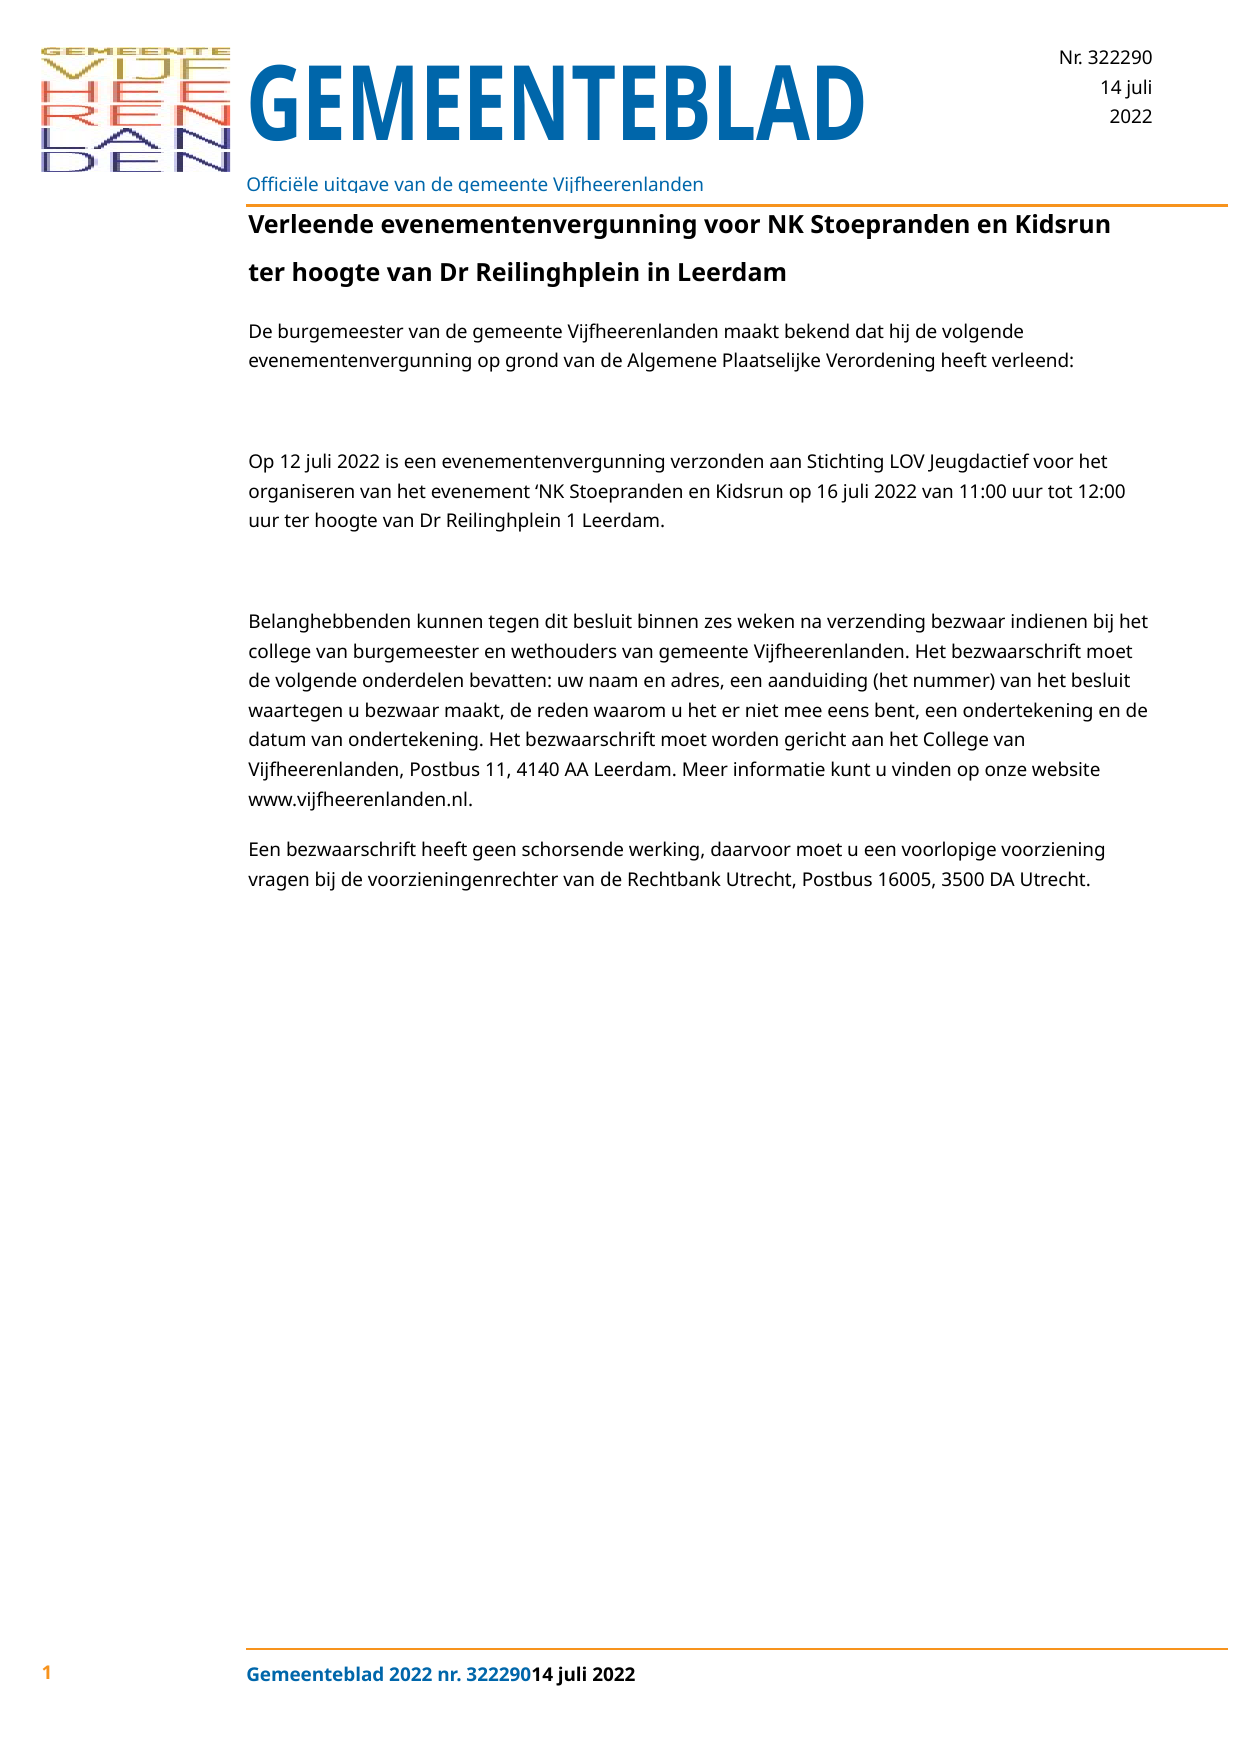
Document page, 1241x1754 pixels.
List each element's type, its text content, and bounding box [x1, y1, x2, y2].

text Op 12 juli 2022 is een evenementenvergunning verzonden aan Stichting LOV Jeugdactief voor het organiseren van het evenement ‘NK Stoepranden en Kidsrun op 16 juli 2022 van 11:00 uur tot 12:00 uur ter hoogte van Dr Reilinghplein 1 Leerdam. [248, 448, 1152, 533]
text Belanghebbenden kunnen tegen dit besluit binnen zes weken na verzending bezwaar indienen bij het college van burgemeester en wethouders van gemeente Vijfheerenlanden. Het bezwaarschrift moet de volgende onderdelen bevatten: uw naam en adres, een aanduiding (het nummer) van het besluit waartegen u bezwaar maakt, de reden waarom u het er niet mee eens bent, een ondertekening en de datum van ondertekening. Het bezwaarschrift moet worden gericht aan het College van Vijfheerenlanden, Postbus 11, 4140 AA Leerdam. Meer informatie kunt u vinden op onze website www.vijfheerenlanden.nl. [248, 608, 1152, 812]
picture [41, 47, 231, 172]
text Verleende evenementenvergunning voor NK Stoepranden en Kidsrun ter hoogte van Dr Reilinghplein in Leerdam [248, 207, 1152, 288]
text Een bezwaarschrift heeft geen schorsende werking, daarvoor moet u een voorlopige voorziening vragen bij de voorzieningenrechter van de Rechtbank Utrecht, Postbus 16005, 3500 DA Utrecht. [248, 836, 1152, 892]
text De burgemeester van de gemeente Vijfheerenlanden maakt bekend dat hij de volgende evenementenvergunning op grond van de Algemene Plaatselijke Verordening heeft verleend: [248, 318, 1152, 373]
